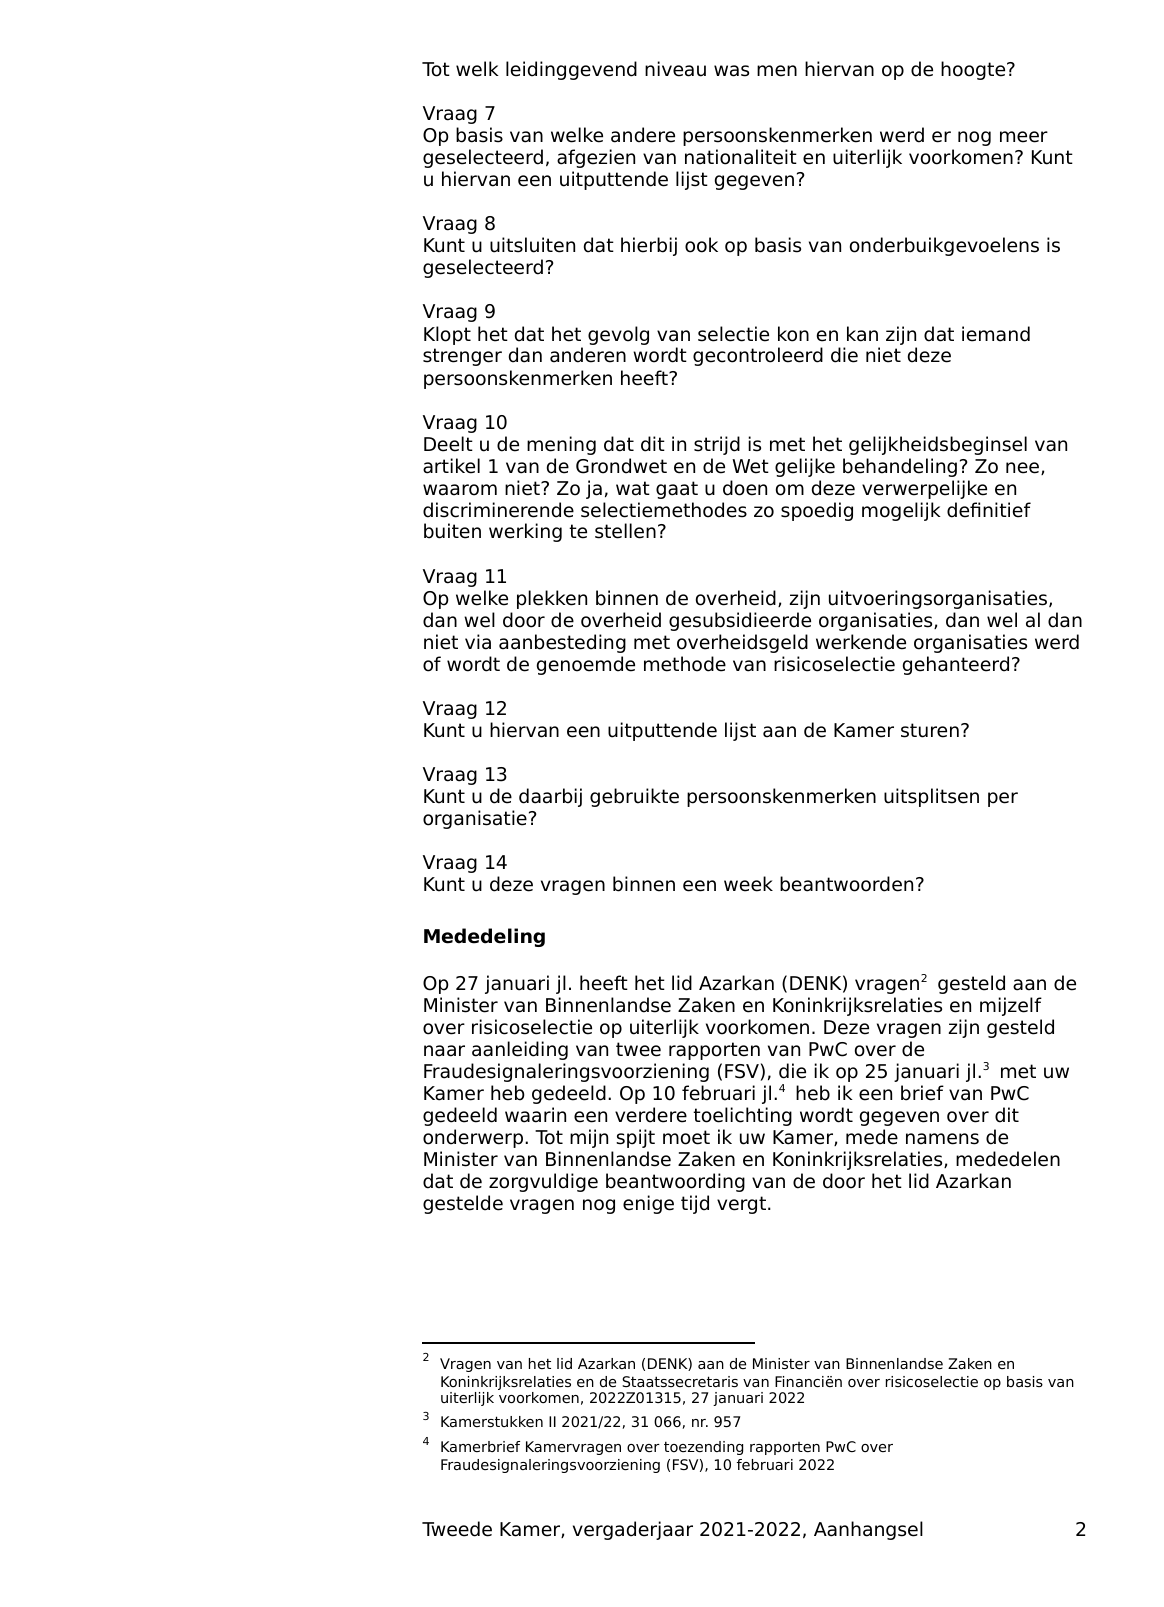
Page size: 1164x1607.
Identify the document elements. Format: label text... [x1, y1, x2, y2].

text Kunt u uitsluiten dat hierbij ook op basis van onderbuikgevoelens is geselecteerd? [422, 235, 1087, 279]
subtitle Mededeling [422, 926, 1087, 948]
text Kunt u hiervan een uitputtende lijst aan de Kamer sturen? [422, 720, 1087, 742]
text Vraag 13 [422, 764, 1087, 786]
text Vraag 12 [422, 698, 1087, 720]
text Kunt u deze vragen binnen een week beantwoorden? [422, 874, 1087, 896]
text Kamerstukken II 2021/22, 31 066, nr. 957 [422, 1410, 1087, 1432]
text Kamerbrief Kamervragen over toezending rapporten PwC over Fraudesignaleringsvoorziening (FSV), 10 februari 2022 [422, 1435, 1087, 1474]
text Vraag 8 [422, 213, 1087, 235]
text Op welke plekken binnen de overheid, zijn uitvoeringsorganisaties, dan wel door de overheid gesubsidieerde organisaties, dan wel al dan niet via aanbesteding met overheidsgeld werkende organisaties werd of wordt de genoemde methode van risicoselectie gehanteerd? [422, 588, 1087, 676]
text Vraag 11 [422, 566, 1087, 588]
text Klopt het dat het gevolg van selectie kon en kan zijn dat iemand strenger dan anderen wordt gecontroleerd die niet deze persoonskenmerken heeft? [422, 323, 1087, 389]
text Kunt u de daarbij gebruikte persoonskenmerken uitsplitsen per organisatie? [422, 786, 1087, 830]
text Vraag 9 [422, 301, 1087, 323]
text Vragen van het lid Azarkan (DENK) aan de Minister van Binnenlandse Zaken en Koninkrijksrelaties en de Staatssecretaris van Financiën over risicoselectie op basis van uiterlijk voorkomen, 2022Z01315, 27 januari 2022 [422, 1352, 1087, 1407]
text Vraag 7 [422, 103, 1087, 125]
text Deelt u de mening dat dit in strijd is met het gelijkheidsbeginsel van artikel 1 van de Grondwet en de Wet gelijke behandeling? Zo nee, waarom niet? Zo ja, wat gaat u doen om deze verwerpelijke en discriminerende selectiemethodes zo spoedig mogelijk definitief buiten werking te stellen? [422, 433, 1087, 543]
text Tot welk leidinggevend niveau was men hiervan op de hoogte? [422, 59, 1087, 81]
text Vraag 10 [422, 412, 1087, 433]
text Op 27 januari jl. heeft het lid Azarkan (DENK) vragen gesteld aan de Minister van Binnenlandse Zaken en Koninkrijksrelaties en mijzelf over risicoselectie op uiterlijk voorkomen. Deze vragen zijn gesteld naar aanleiding van twee rapporten van PwC over de Fraudesignaleringsvoorziening (FSV), die ik op 25 januari jl. met uw Kamer heb gedeeld. Op 10 februari jl. heb ik een brief van PwC gedeeld waarin een verdere toelichting wordt gegeven over dit onderwerp. Tot mijn spijt moet ik uw Kamer, mede namens de Minister van Binnenlandse Zaken en Koninkrijksrelaties, mededelen dat de zorgvuldige beantwoording van de door het lid Azarkan gestelde vragen nog enige tijd vergt. [422, 973, 1087, 1215]
text Vraag 14 [422, 852, 1087, 874]
text Op basis van welke andere persoonskenmerken werd er nog meer geselecteerd, afgezien van nationaliteit en uiterlijk voorkomen? Kunt u hiervan een uitputtende lijst gegeven? [422, 125, 1087, 191]
